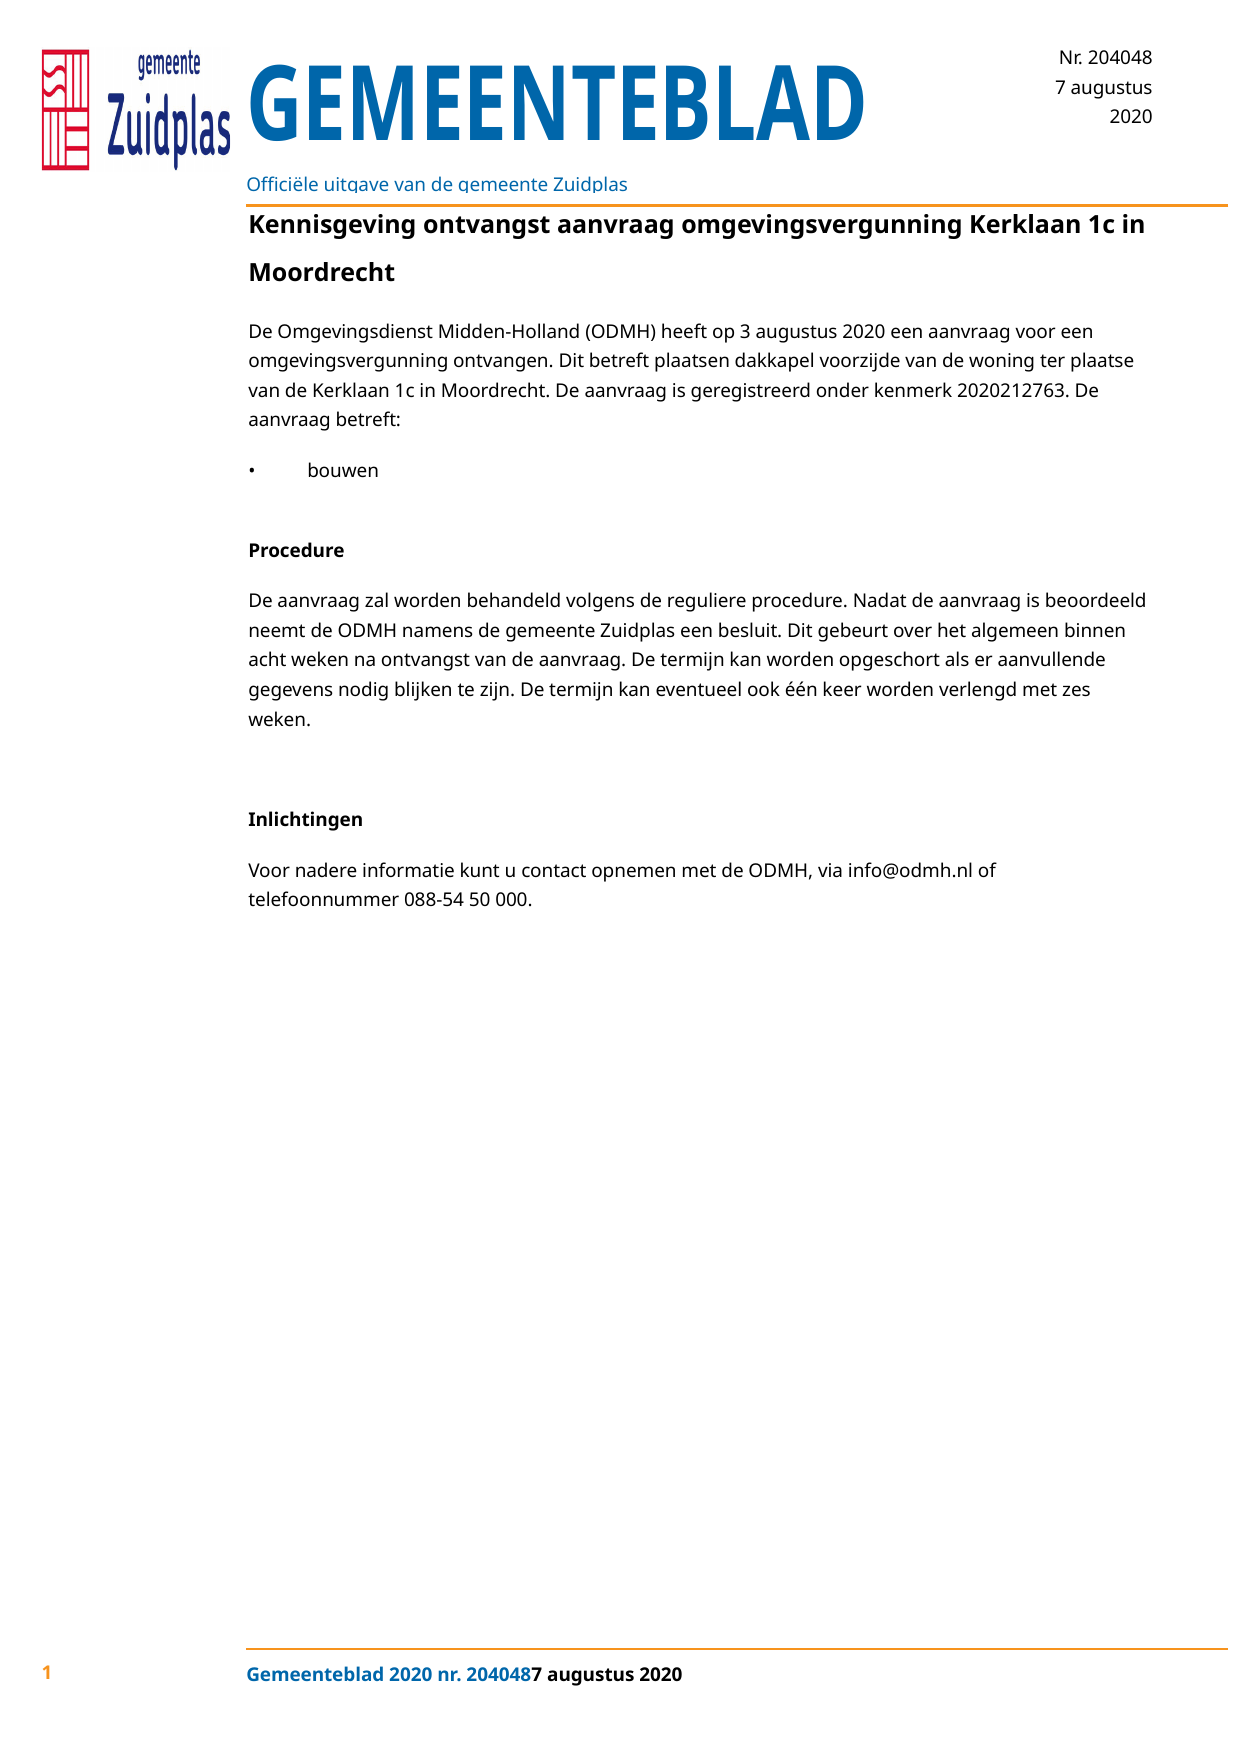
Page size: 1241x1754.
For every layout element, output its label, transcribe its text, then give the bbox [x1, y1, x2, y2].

text Kennisgeving ontvangst aanvraag omgevingsvergunning Kerklaan 1c in Moordrecht [248, 207, 1152, 288]
list bouwen [248, 457, 1152, 483]
picture [41, 47, 231, 172]
text Voor nadere informatie kunt u contact opnemen met de ODMH, via info@odmh.nl of telefoonnummer 088-54 50 000. [248, 857, 1152, 912]
text De Omgevingsdienst Midden-Holland (ODMH) heeft op 3 augustus 2020 een aanvraag voor een omgevingsvergunning ontvangen. Dit betreft plaatsen dakkapel voorzijde van de woning ter plaatse van de Kerklaan 1c in Moordrecht. De aanvraag is geregistreerd onder kenmerk 2020212763. De aanvraag betreft: [248, 318, 1152, 432]
text Procedure [248, 537, 1152, 563]
text De aanvraag zal worden behandeld volgens de reguliere procedure. Nadat de aanvraag is beoordeeld neemt de ODMH namens de gemeente Zuidplas een besluit. Dit gebeurt over het algemeen binnen acht weken na ontvangst van de aanvraag. De termijn kan worden opgeschort als er aanvullende gegevens nodig blijken te zijn. De termijn kan eventueel ook één keer worden verlengd met zes weken. [248, 587, 1152, 732]
text Inlichtingen [248, 807, 1152, 832]
